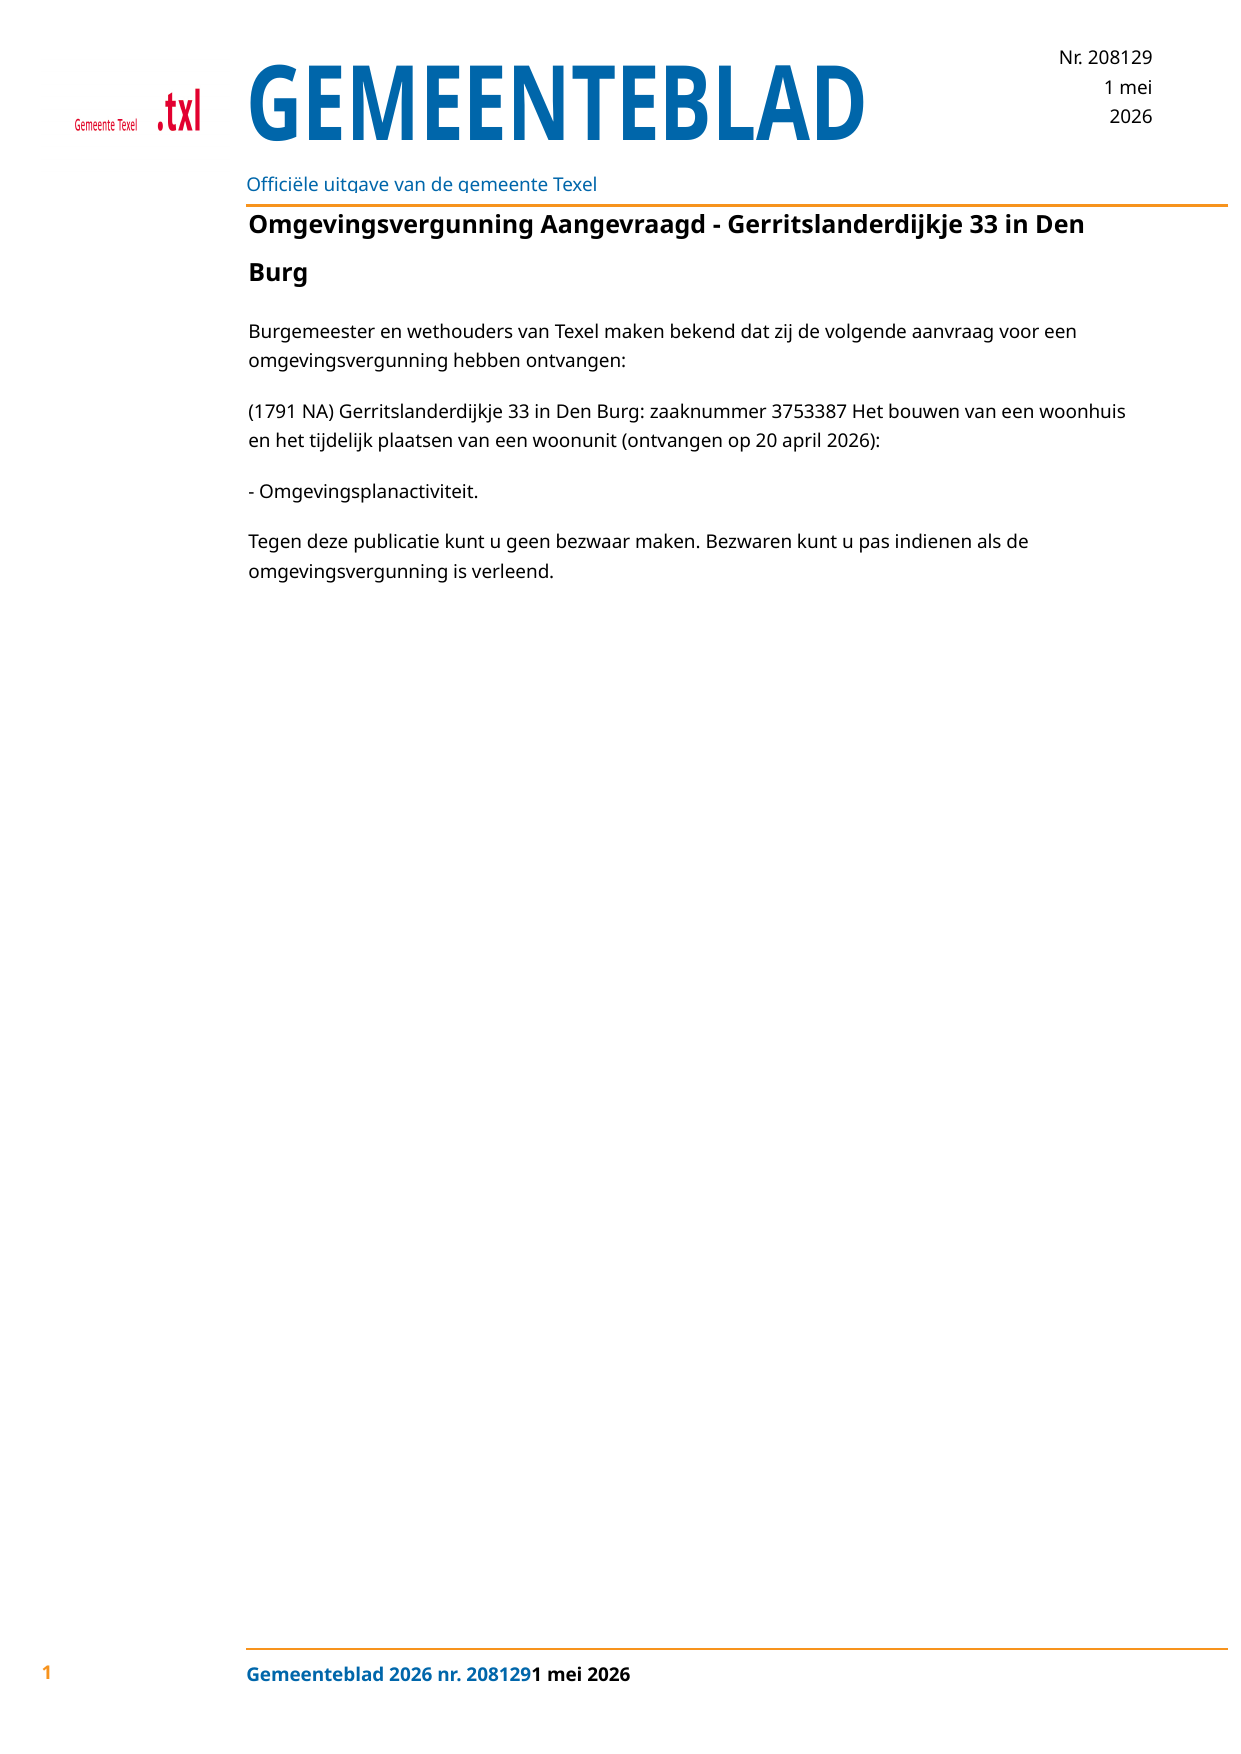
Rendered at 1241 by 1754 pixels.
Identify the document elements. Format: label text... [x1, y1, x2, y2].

picture [41, 47, 231, 172]
text - Omgevingsplanactiviteit. [248, 478, 1152, 504]
text (1791 NA) Gerritslanderdijkje 33 in Den Burg: zaaknummer 3753387 Het bouwen van een woonhuis en het tijdelijk plaatsen van een woonunit (ontvangen op 20 april 2026): [248, 398, 1152, 453]
text Omgevingsvergunning Aangevraagd - Gerritslanderdijkje 33 in Den Burg [248, 207, 1152, 288]
text Tegen deze publicatie kunt u geen bezwaar maken. Bezwaren kunt u pas indienen als de omgevingsvergunning is verleend. [248, 528, 1152, 584]
text Burgemeester en wethouders van Texel maken bekend dat zij de volgende aanvraag voor een omgevingsvergunning hebben ontvangen: [248, 318, 1152, 373]
